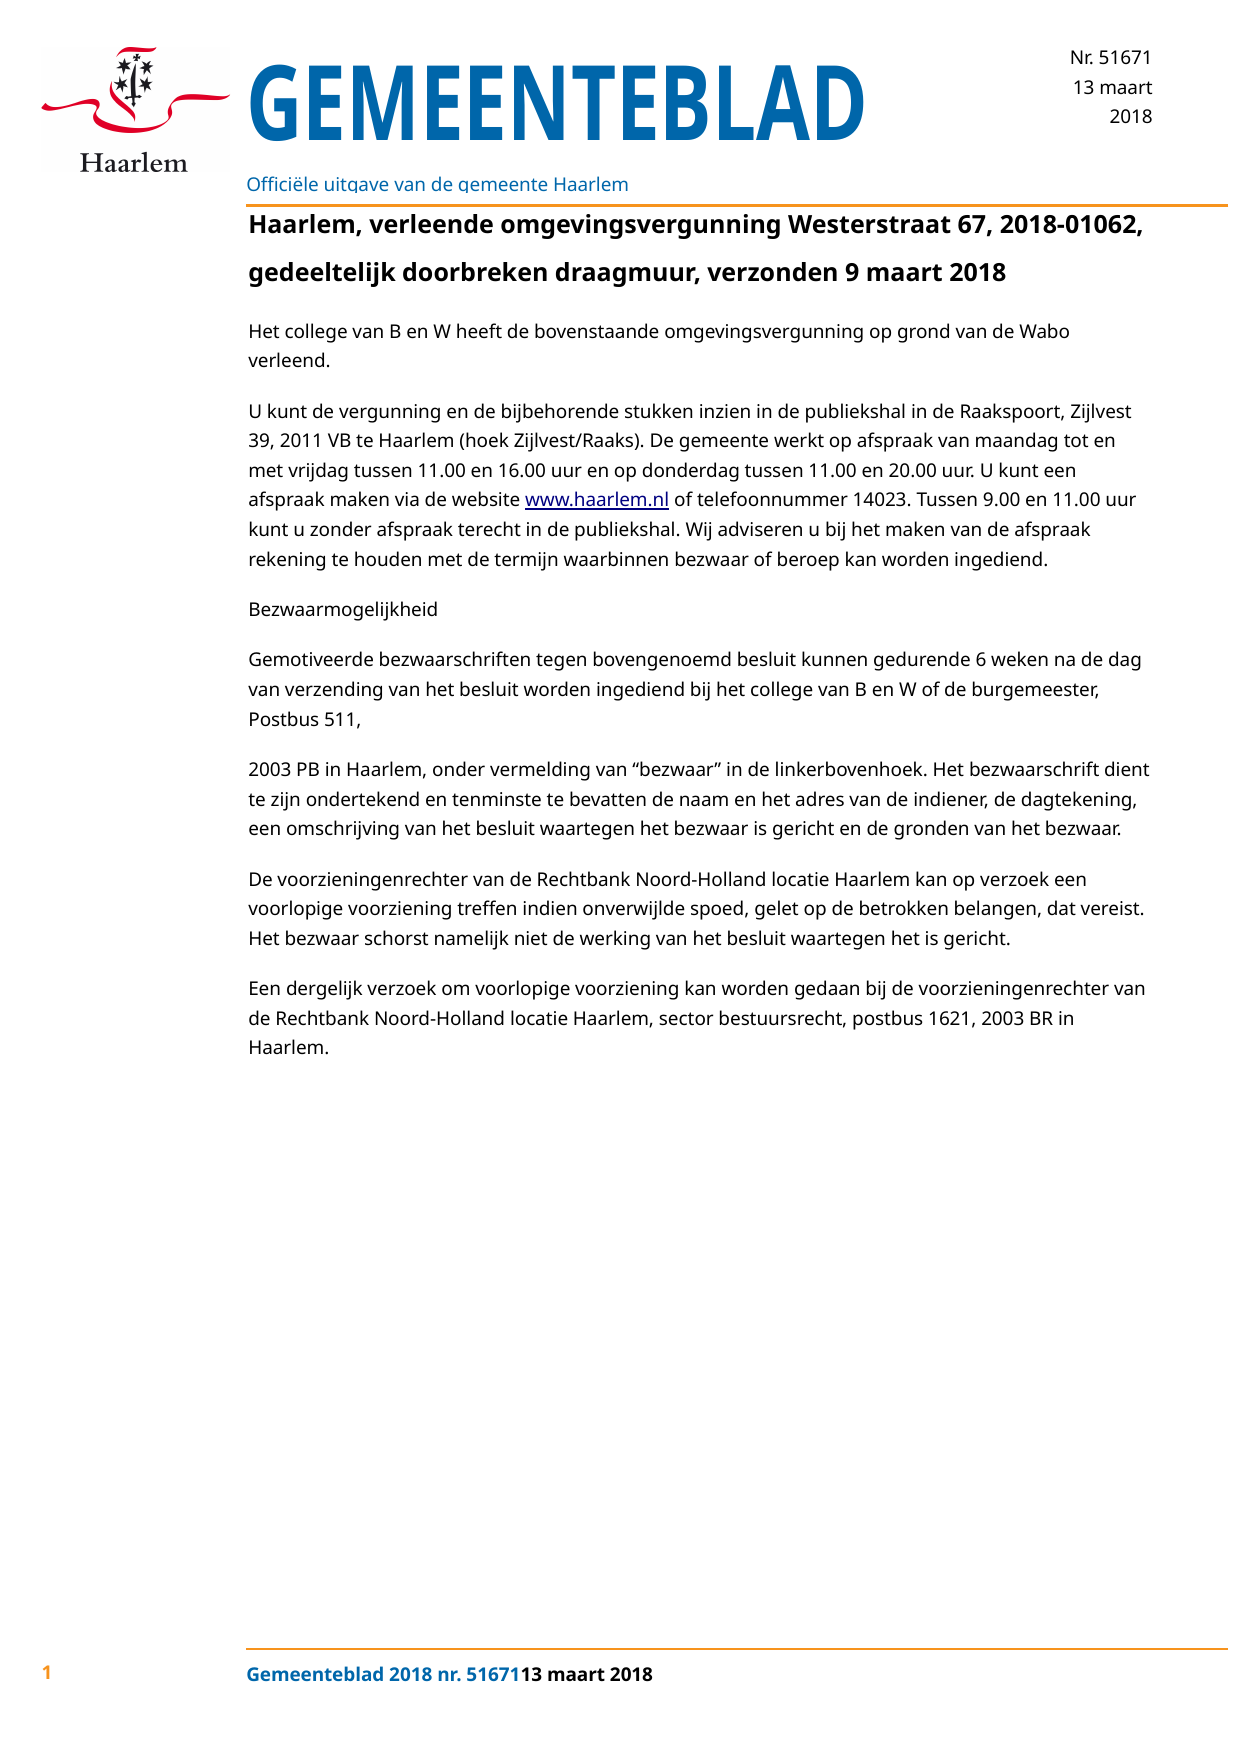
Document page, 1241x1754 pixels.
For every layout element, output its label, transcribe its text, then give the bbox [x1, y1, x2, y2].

text Een dergelijk verzoek om voorlopige voorziening kan worden gedaan bij de voorzieningenrechter van de Rechtbank Noord-Holland locatie Haarlem, sector bestuursrecht, postbus 1621, 2003 BR in Haarlem. [248, 975, 1152, 1060]
text Haarlem, verleende omgevingsvergunning Westerstraat 67, 2018-01062, gedeeltelijk doorbreken draagmuur, verzonden 9 maart 2018 [248, 207, 1152, 288]
text Gemotiveerde bezwaarschriften tegen bovengenoemd besluit kunnen gedurende 6 weken na de dag van verzending van het besluit worden ingediend bij het college van B en W of de burgemeester, Postbus 511, [248, 647, 1152, 732]
text U kunt de vergunning en de bijbehorende stukken inzien in de publiekshal in de Raakspoort, Zijlvest 39, 2011 VB te Haarlem (hoek Zijlvest/Raaks). De gemeente werkt op afspraak van maandag tot en met vrijdag tussen 11.00 en 16.00 uur en op donderdag tussen 11.00 en 20.00 uur. U kunt een afspraak maken via de website www.haarlem.nl of telefoonnummer 14023. Tussen 9.00 en 11.00 uur kunt u zonder afspraak terecht in de publiekshal. Wij adviseren u bij het maken van de afspraak rekening te houden met de termijn waarbinnen bezwaar of beroep kan worden ingediend. [248, 398, 1152, 572]
picture [41, 47, 231, 172]
text Het college van B en W heeft de bovenstaande omgevingsvergunning op grond van de Wabo verleend. [248, 318, 1152, 373]
text Bezwaarmogelijkheid [248, 596, 1152, 622]
text 2003 PB in Haarlem, onder vermelding van “bezwaar” in de linkerbovenhoek. Het bezwaarschrift dient te zijn ondertekend en tenminste te bevatten de naam en het adres van de indiener, de dagtekening, een omschrijving van het besluit waartegen het bezwaar is gericht en de gronden van het bezwaar. [248, 756, 1152, 841]
text De voorzieningenrechter van de Rechtbank Noord-Holland locatie Haarlem kan op verzoek een voorlopige voorziening treffen indien onverwijlde spoed, gelet op de betrokken belangen, dat vereist. Het bezwaar schorst namelijk niet de werking van het besluit waartegen het is gericht. [248, 866, 1152, 951]
